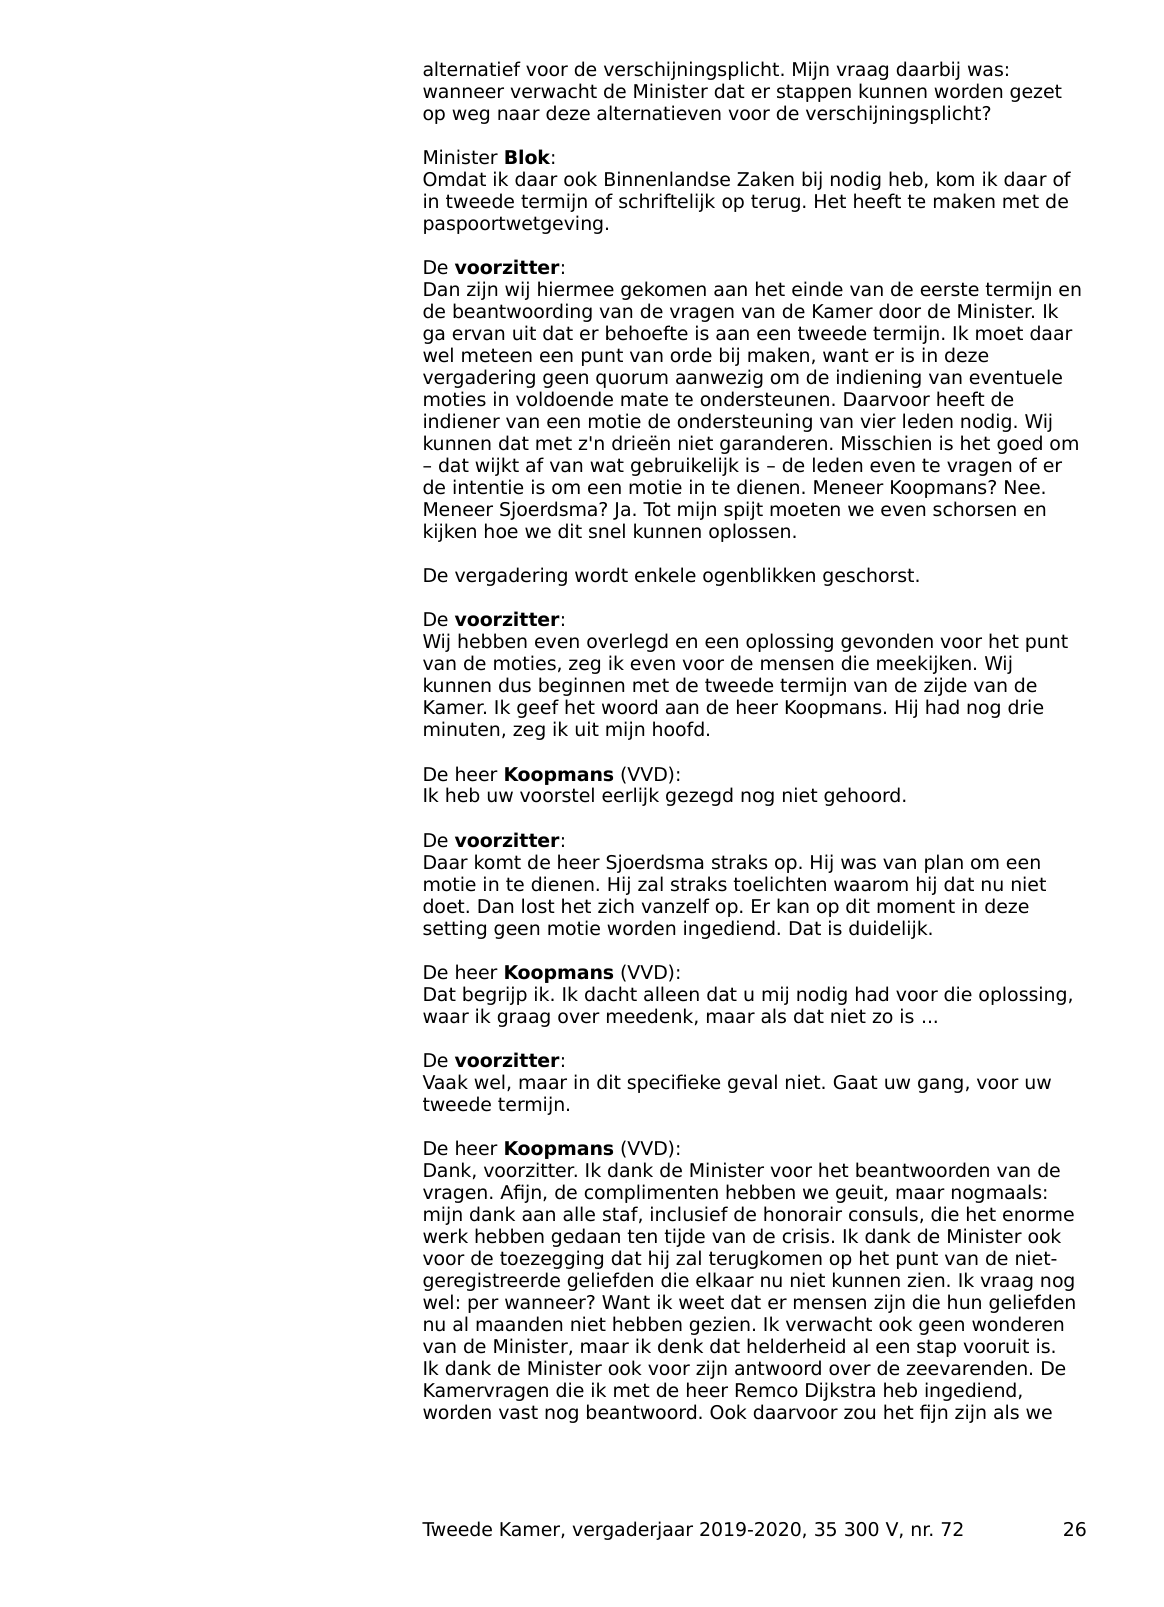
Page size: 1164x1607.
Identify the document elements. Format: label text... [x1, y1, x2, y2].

text Dan zijn wij hiermee gekomen aan het einde van de eerste termijn en de beantwoording van de vragen van de Kamer door de Minister. Ik ga ervan uit dat er behoefte is aan een tweede termijn. Ik moet daar wel meteen een punt van orde bij maken, want er is in deze vergadering geen quorum aanwezig om de indiening van eventuele moties in voldoende mate te ondersteunen. Daarvoor heeft de indiener van een motie de ondersteuning van vier leden nodig. Wij kunnen dat met z'n drieën niet garanderen. Misschien is het goed om – dat wijkt af van wat gebruikelijk is – de leden even te vragen of er de intentie is om een motie in te dienen. Meneer Koopmans? Nee. Meneer Sjoerdsma? Ja. Tot mijn spijt moeten we even schorsen en kijken hoe we dit snel kunnen oplossen. [422, 279, 1087, 543]
text Daar komt de heer Sjoerdsma straks op. Hij was van plan om een motie in te dienen. Hij zal straks toelichten waarom hij dat nu niet doet. Dan lost het zich vanzelf op. Er kan op dit moment in deze setting geen motie worden ingediend. Dat is duidelijk. [422, 852, 1087, 939]
text Dat begrijp ik. Ik dacht alleen dat u mij nodig had voor die oplossing, waar ik graag over meedenk, maar als dat niet zo is ... [422, 984, 1087, 1028]
text De vergadering wordt enkele ogenblikken geschorst. [422, 565, 1087, 587]
text Dank, voorzitter. Ik dank de Minister voor het beantwoorden van de vragen. Afijn, de complimenten hebben we geuit, maar nogmaals: mijn dank aan alle staf, inclusief de honorair consuls, die het enorme werk hebben gedaan ten tijde van de crisis. Ik dank de Minister ook voor de toezegging dat hij zal terugkomen op het punt van de niet-geregistreerde geliefden die elkaar nu niet kunnen zien. Ik vraag nog wel: per wanneer? Want ik weet dat er mensen zijn die hun geliefden nu al maanden niet hebben gezien. Ik verwacht ook geen wonderen van de Minister, maar ik denk dat helderheid al een stap vooruit is. [422, 1160, 1087, 1358]
text De voorzitter: [422, 1050, 1087, 1072]
text De voorzitter: [422, 609, 1087, 631]
text De heer Koopmans (VVD): [422, 763, 1087, 785]
text Vaak wel, maar in dit specifieke geval niet. Gaat uw gang, voor uw tweede termijn. [422, 1072, 1087, 1116]
text Minister Blok: [422, 147, 1087, 169]
text Ik dank de Minister ook voor zijn antwoord over de zeevarenden. De Kamervragen die ik met de heer Remco Dijkstra heb ingediend, worden vast nog beantwoord. Ook daarvoor zou het fijn zijn als we [422, 1358, 1087, 1424]
text De heer Koopmans (VVD): [422, 1138, 1087, 1160]
text Omdat ik daar ook Binnenlandse Zaken bij nodig heb, kom ik daar of in tweede termijn of schriftelijk op terug. Het heeft te maken met de paspoortwetgeving. [422, 169, 1087, 235]
text Wij hebben even overlegd en een oplossing gevonden voor het punt van de moties, zeg ik even voor de mensen die meekijken. Wij kunnen dus beginnen met de tweede termijn van de zijde van de Kamer. Ik geef het woord aan de heer Koopmans. Hij had nog drie minuten, zeg ik uit mijn hoofd. [422, 631, 1087, 741]
text Ik heb uw voorstel eerlijk gezegd nog niet gehoord. [422, 785, 1087, 807]
text De voorzitter: [422, 257, 1087, 279]
text De voorzitter: [422, 829, 1087, 852]
text De heer Koopmans (VVD): [422, 962, 1087, 984]
text alternatief voor de verschijningsplicht. Mijn vraag daarbij was: wanneer verwacht de Minister dat er stappen kunnen worden gezet op weg naar deze alternatieven voor de verschijningsplicht? [422, 59, 1087, 125]
